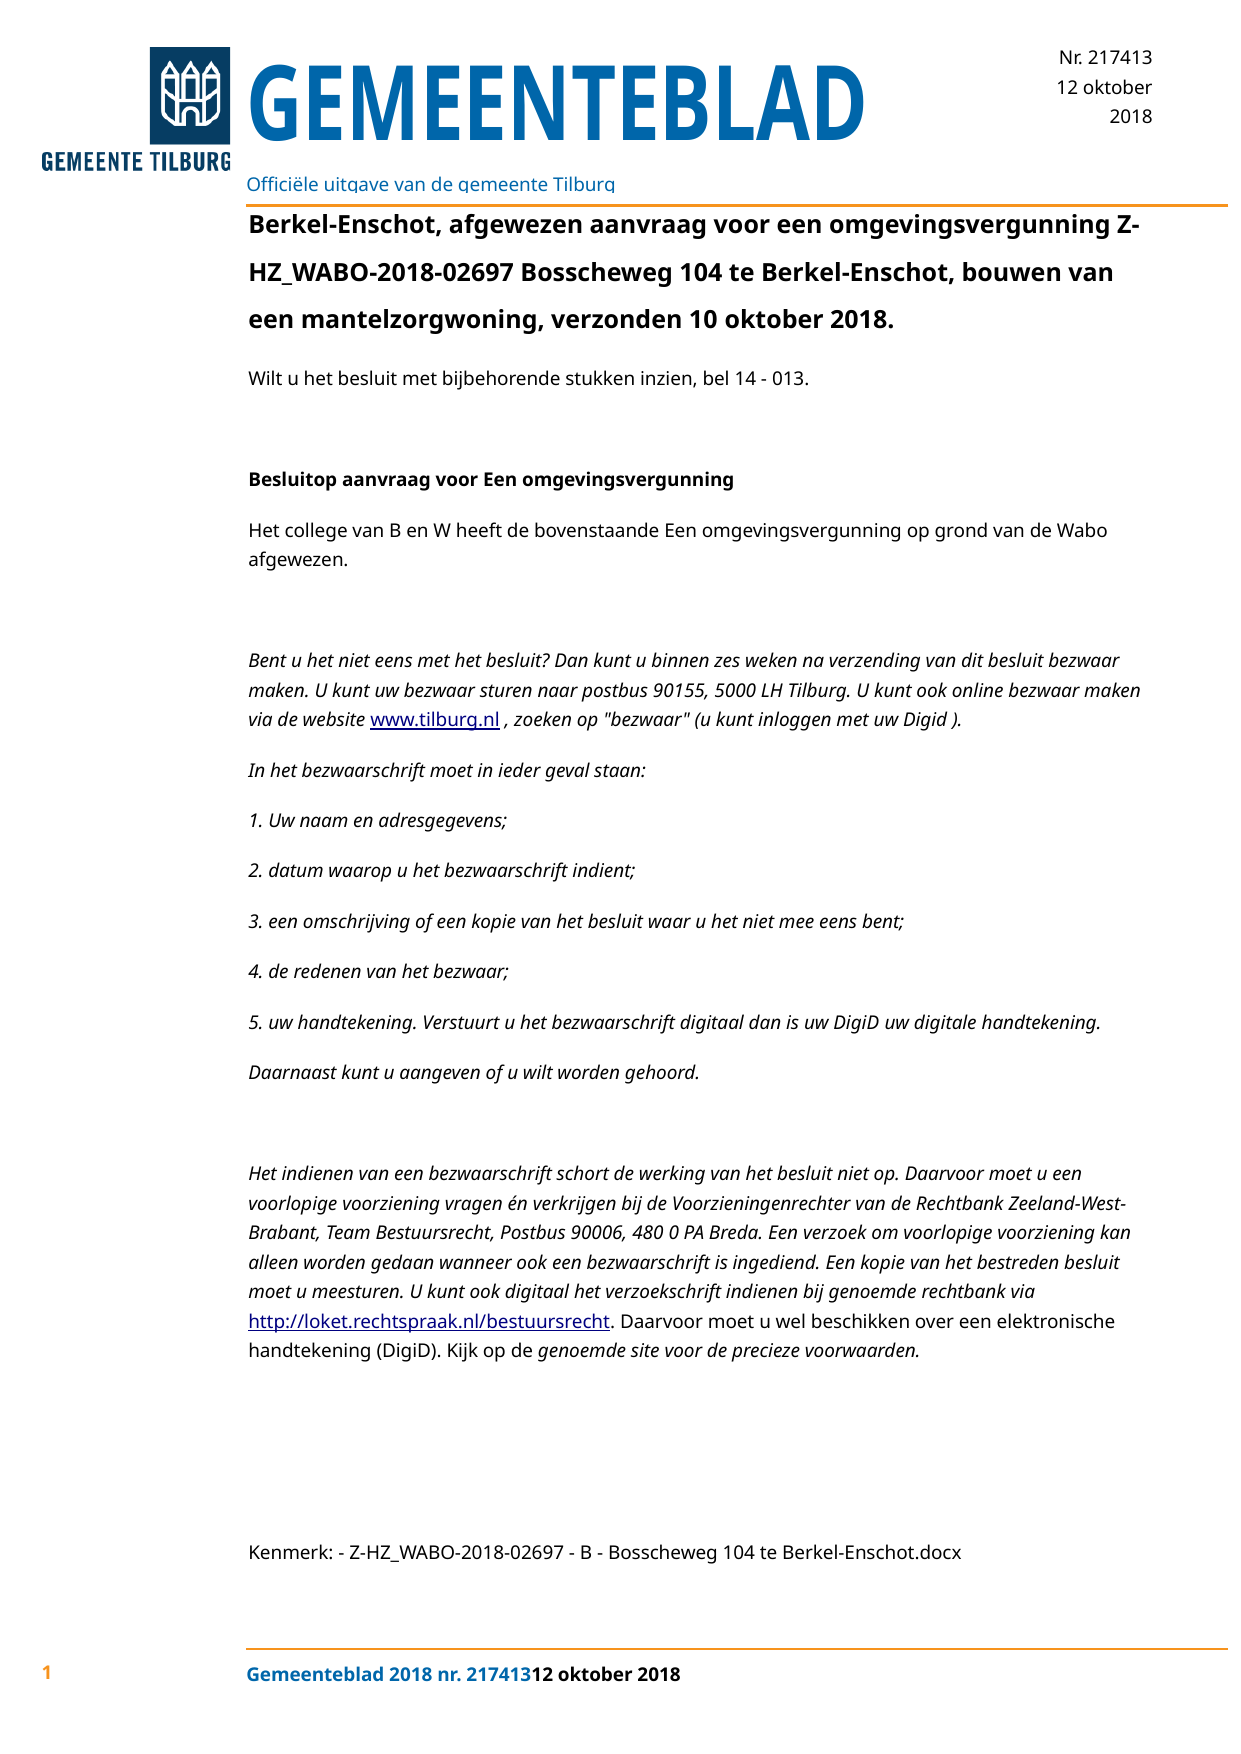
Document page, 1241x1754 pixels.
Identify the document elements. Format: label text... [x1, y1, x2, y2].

text 2. datum waarop u het bezwaarschrift indient; [248, 858, 1152, 883]
text 3. een omschrijving of een kopie van het besluit waar u het niet mee eens bent; [248, 908, 1152, 934]
picture [41, 47, 231, 172]
text Daarnaast kunt u aangeven of u wilt worden gehoord. [248, 1059, 1152, 1085]
text Het college van B en W heeft de bovenstaande Een omgevingsvergunning op grond van de Wabo afgewezen. [248, 517, 1152, 572]
text Kenmerk: - Z-HZ_WABO-2018-02697 - B - Bosscheweg 104 te Berkel-Enschot.docx [248, 1539, 1152, 1565]
text Het indienen van een bezwaarschrift schort de werking van het besluit niet op. Daarvoor moet u een voorlopige voorziening vragen én verkrijgen bij de Voorzieningenrechter van de Rechtbank Zeeland-West-Brabant, Team Bestuursrecht, Postbus 90006, 480 0 PA Breda. Een verzoek om voorlopige voorziening kan alleen worden gedaan wanneer ook een bezwaarschrift is ingediend. Een kopie van het bestreden besluit moet u meesturen. U kunt ook digitaal het verzoekschrift indienen bij genoemde rechtbank via http://loket.rechtspraak.nl/bestuursrecht. Daarvoor moet u wel beschikken over een elektronische handtekening (DigiD). Kijk op de genoemde site voor de precieze voorwaarden. [248, 1160, 1152, 1363]
text Berkel-Enschot, afgewezen aanvraag voor een omgevingsvergunning Z-HZ_WABO-2018-02697 Bosscheweg 104 te Berkel-Enschot, bouwen van een mantelzorgwoning, verzonden 10 oktober 2018. [248, 207, 1152, 336]
text 1. Uw naam en adresgegevens; [248, 807, 1152, 833]
text Besluitop aanvraag voor Een omgevingsvergunning [248, 466, 1152, 492]
text 4. de redenen van het bezwaar; [248, 958, 1152, 984]
text 5. uw handtekening. Verstuurt u het bezwaarschrift digitaal dan is uw DigiD uw digitale handtekening. [248, 1009, 1152, 1034]
text Wilt u het besluit met bijbehorende stukken inzien, bel 14 - 013. [248, 366, 1152, 391]
text Bent u het niet eens met het besluit? Dan kunt u binnen zes weken na verzending van dit besluit bezwaar maken. U kunt uw bezwaar sturen naar postbus 90155, 5000 LH Tilburg. U kunt ook online bezwaar maken via de website www.tilburg.nl , zoeken op "bezwaar" (u kunt inloggen met uw Digid ). [248, 647, 1152, 732]
text In het bezwaarschrift moet in ieder geval staan: [248, 757, 1152, 782]
